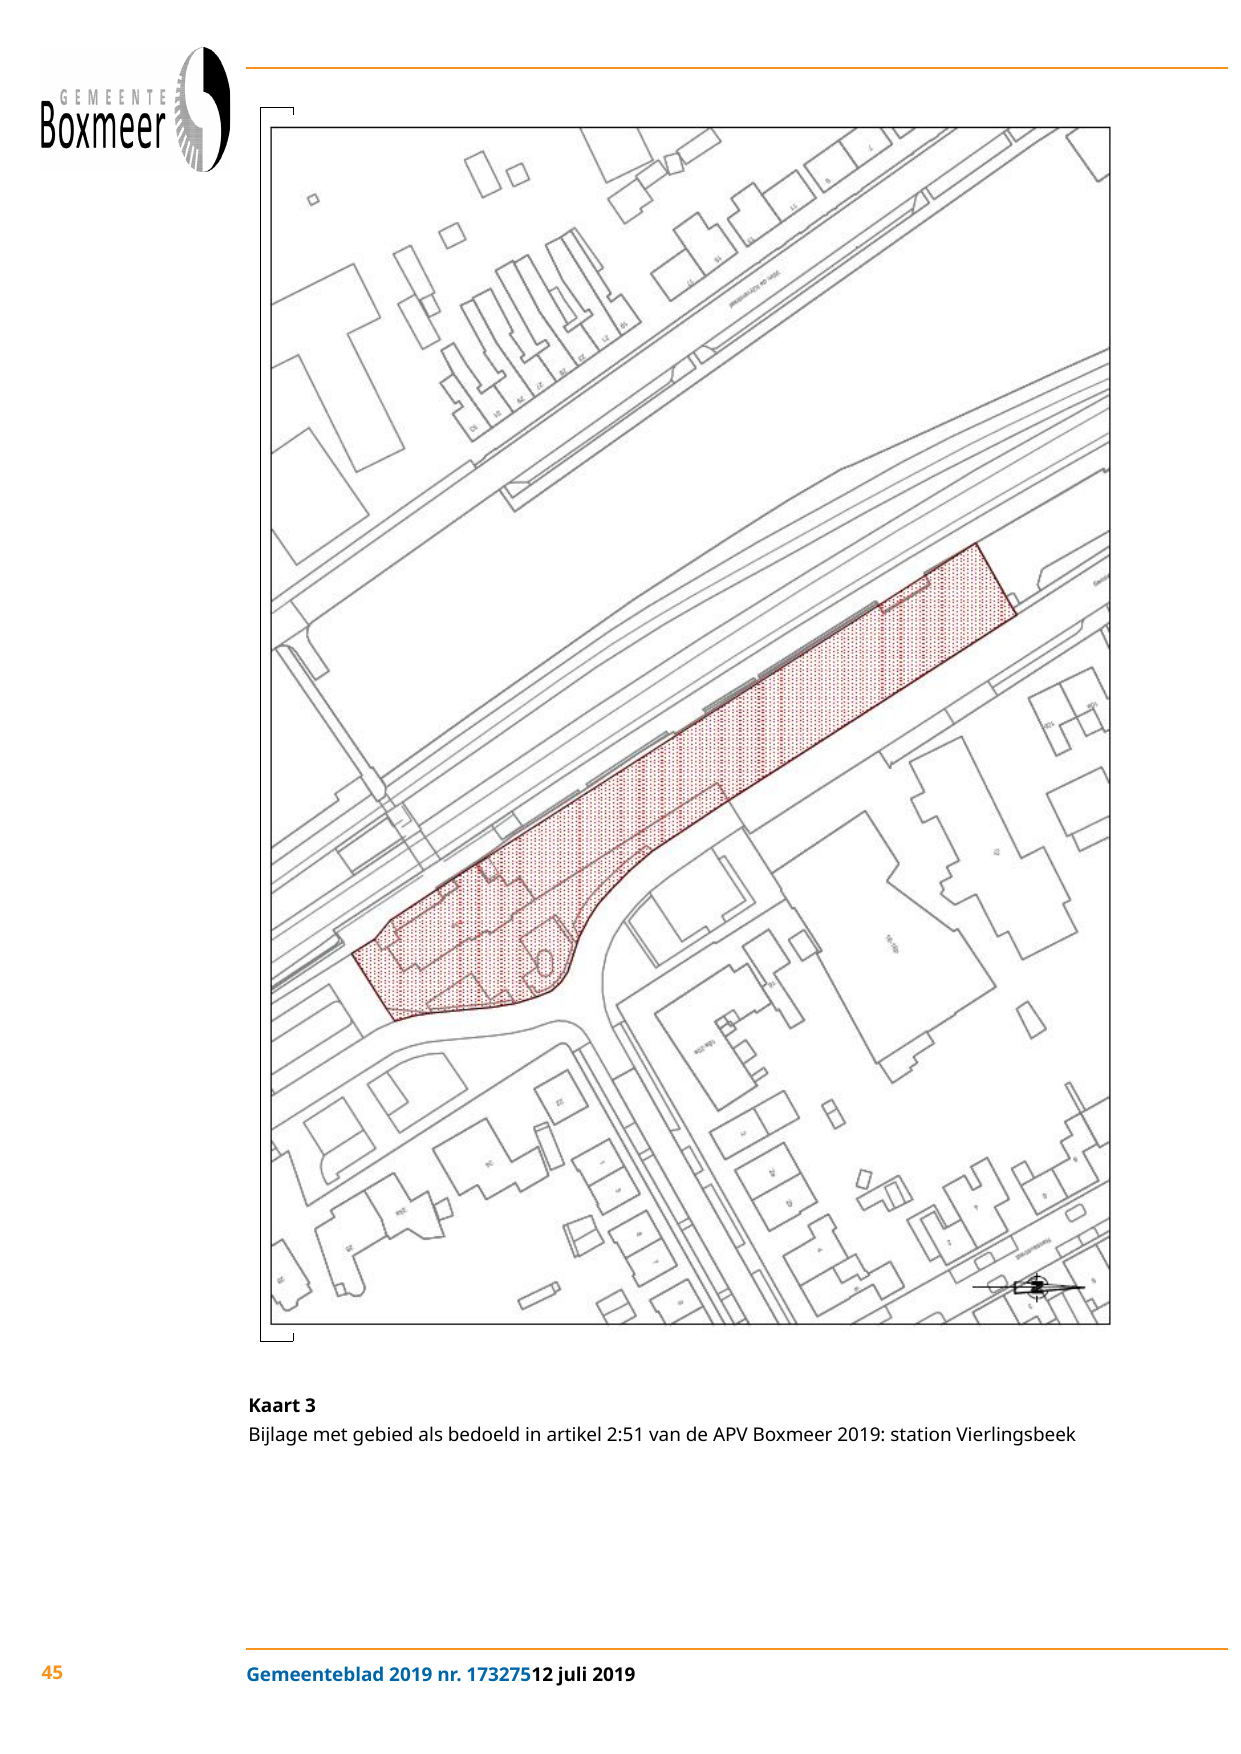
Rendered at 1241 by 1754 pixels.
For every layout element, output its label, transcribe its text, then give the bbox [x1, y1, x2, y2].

text Kaart 3 [248, 1392, 1152, 1418]
text Bijlage met gebied als bedoeld in artikel 2:51 van de APV Boxmeer 2019: station Vierlingsbeek [248, 1422, 1152, 1447]
picture [41, 47, 231, 172]
picture [268, 115, 1112, 1333]
